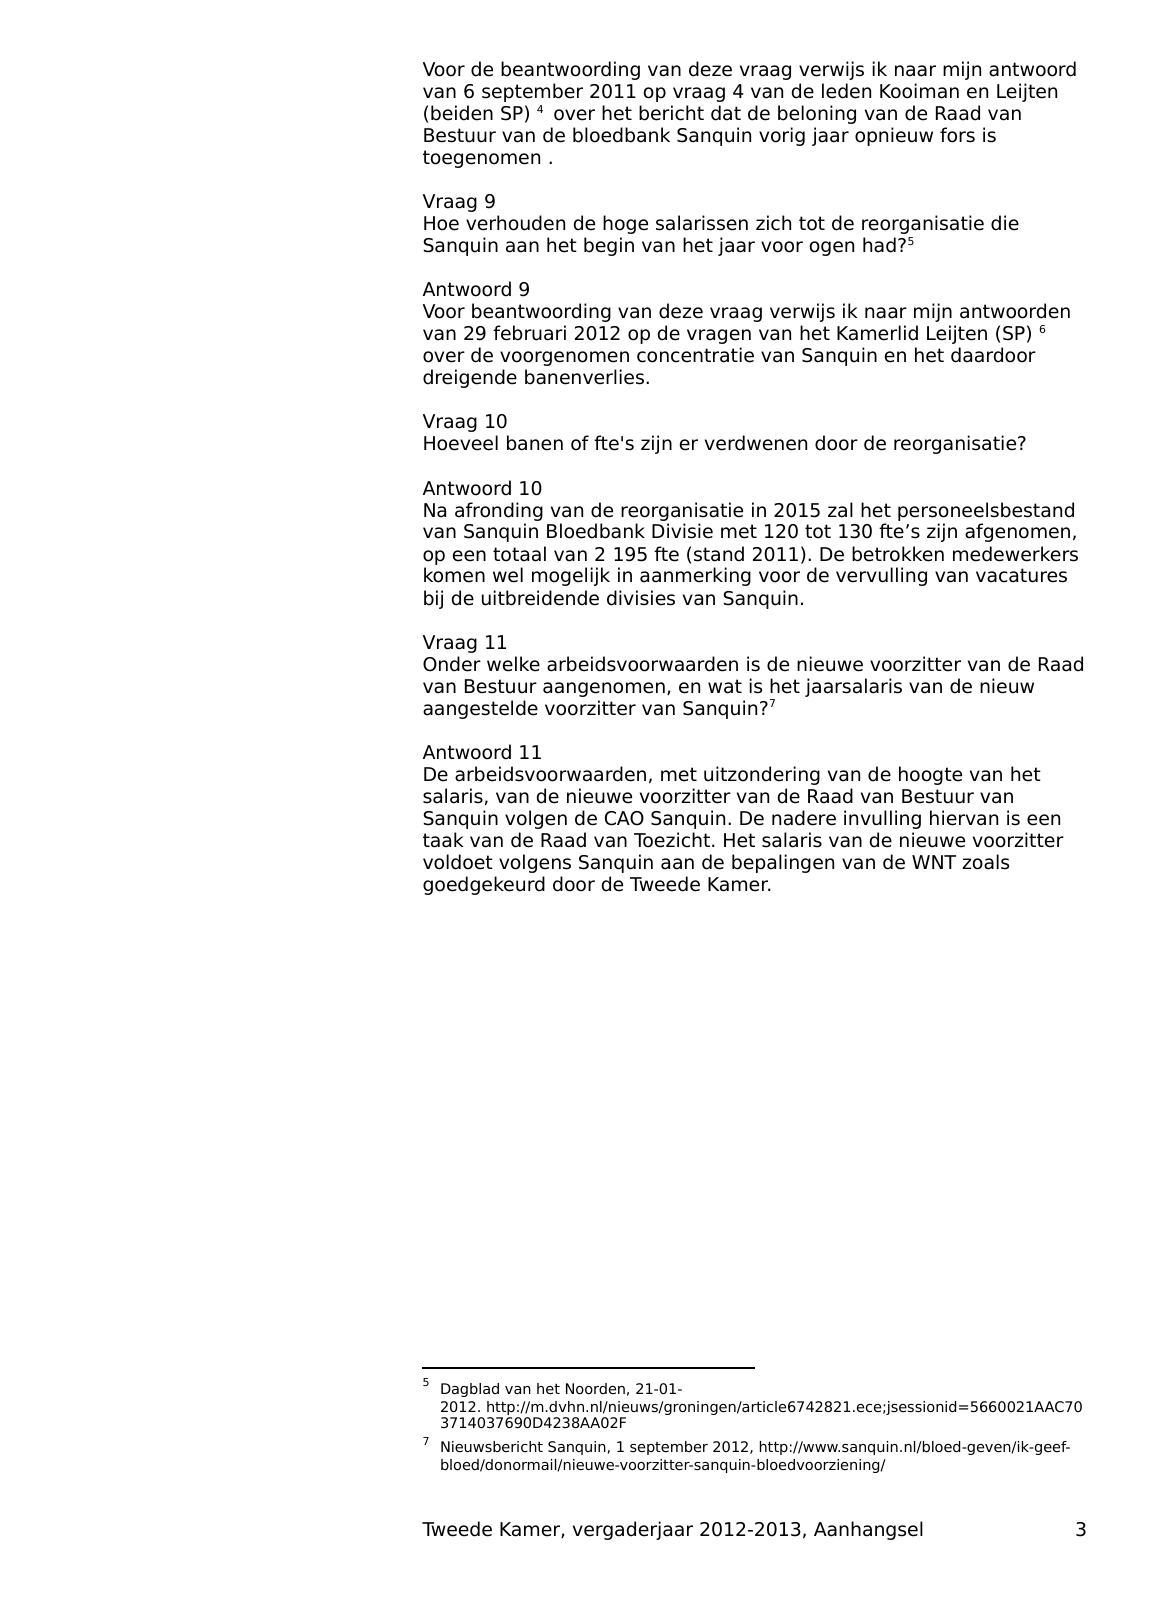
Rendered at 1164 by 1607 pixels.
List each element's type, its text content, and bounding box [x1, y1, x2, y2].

text Dagblad van het Noorden, 21-01-2012. http://m.dvhn.nl/nieuws/groningen/article6742821.ece;jsessionid=5660021AAC703714037690D4238AA02F [422, 1377, 1087, 1432]
text Onder welke arbeidsvoorwaarden is de nieuwe voorzitter van de Raad van Bestuur aangenomen, en wat is het jaarsalaris van de nieuw aangestelde voorzitter van Sanquin? [422, 653, 1087, 719]
text De arbeidsvoorwaarden, met uitzondering van de hoogte van het salaris, van de nieuwe voorzitter van de Raad van Bestuur van Sanquin volgen de CAO Sanquin. De nadere invulling hiervan is een taak van de Raad van Toezicht. Het salaris van de nieuwe voorzitter voldoet volgens Sanquin aan de bepalingen van de WNT zoals goedgekeurd door de Tweede Kamer. [422, 764, 1087, 896]
text Na afronding van de reorganisatie in 2015 zal het personeelsbestand van Sanquin Bloedbank Divisie met 120 tot 130 fte’s zijn afgenomen, op een totaal van 2 195 fte (stand 2011). De betrokken medewerkers komen wel mogelijk in aanmerking voor de vervulling van vacatures bij de uitbreidende divisies van Sanquin. [422, 499, 1087, 609]
text Antwoord 11 [422, 742, 1087, 764]
text Vraag 11 [422, 632, 1087, 653]
text Hoeveel banen of fte's zijn er verdwenen door de reorganisatie? [422, 433, 1087, 455]
text Vraag 9 [422, 191, 1087, 213]
text Nieuwsbericht Sanquin, 1 september 2012, http://www.sanquin.nl/bloed-geven/ik-geef-bloed/donormail/nieuwe-voorzitter-sanquin-bloedvoorziening/ [422, 1435, 1087, 1474]
text Hoe verhouden de hoge salarissen zich tot de reorganisatie die Sanquin aan het begin van het jaar voor ogen had? [422, 213, 1087, 257]
text Antwoord 10 [422, 477, 1087, 499]
text Vraag 10 [422, 411, 1087, 433]
text Antwoord 9 [422, 279, 1087, 301]
text Voor de beantwoording van deze vraag verwijs ik naar mijn antwoord van 6 september 2011 op vraag 4 van de leden Kooiman en Leijten (beiden SP) over het bericht dat de beloning van de Raad van Bestuur van de bloedbank Sanquin vorig jaar opnieuw fors is toegenomen . [422, 59, 1087, 169]
text Voor beantwoording van deze vraag verwijs ik naar mijn antwoorden van 29 februari 2012 op de vragen van het Kamerlid Leijten (SP) over de voorgenomen concentratie van Sanquin en het daardoor dreigende banenverlies. [422, 301, 1087, 389]
